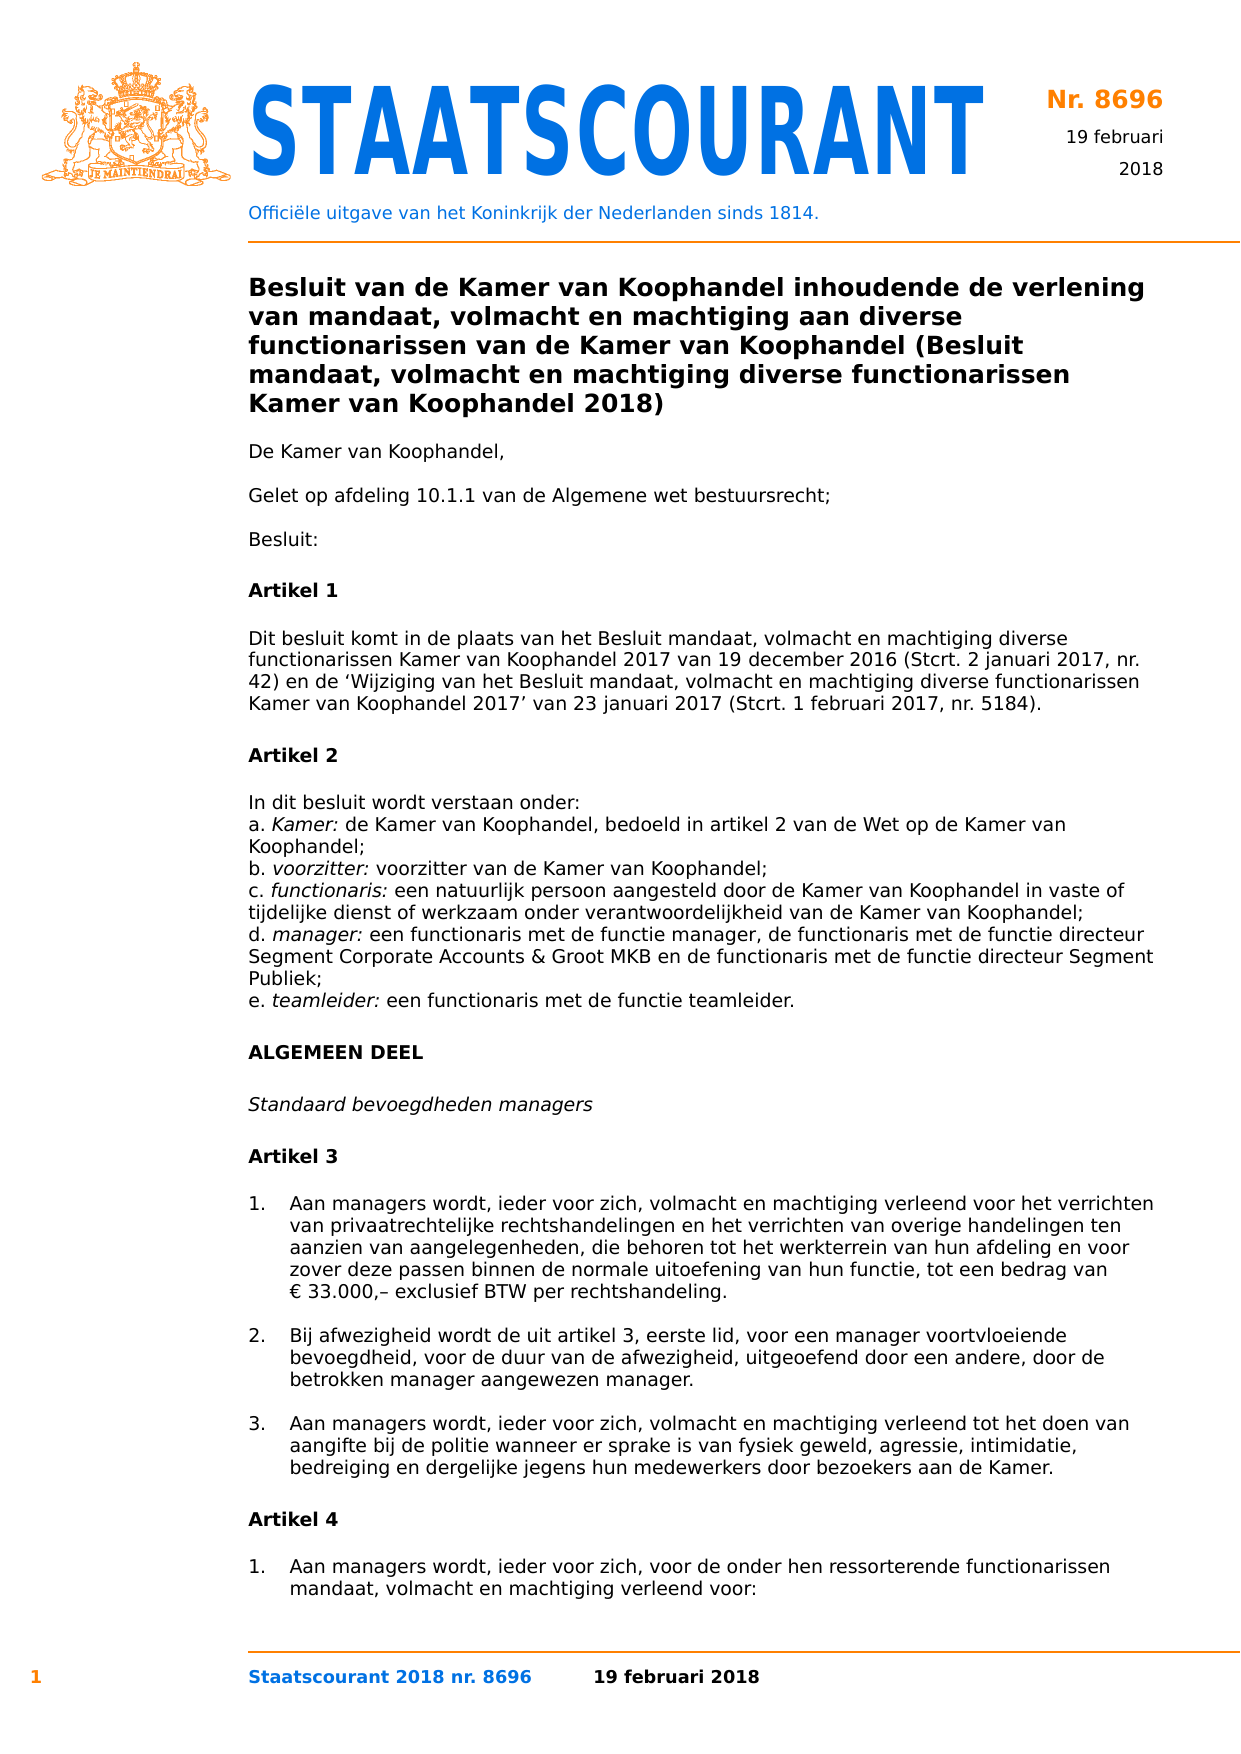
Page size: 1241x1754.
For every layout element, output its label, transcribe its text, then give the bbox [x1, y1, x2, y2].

picture [41, 62, 231, 186]
subtitle Besluit van de Kamer van Koophandel inhoudende de verlening van mandaat, volmacht en machtiging aan diverse functionarissen van de Kamer van Koophandel (Besluit mandaat, volmacht en machtiging diverse functionarissen Kamer van Koophandel 2018) [248, 273, 1163, 419]
subtitle Artikel 1 [248, 580, 1163, 602]
subtitle Artikel 2 [248, 745, 1163, 767]
text In dit besluit wordt verstaan onder: [248, 792, 1163, 814]
text b. voorzitter: voorzitter van de Kamer van Koophandel; [248, 858, 1163, 880]
text Besluit: [248, 528, 1163, 550]
table_cell 2018 [998, 153, 1240, 203]
text Dit besluit komt in de plaats van het Besluit mandaat, volmacht en machtiging diverse functionarissen Kamer van Koophandel 2017 van 19 december 2016 (Stcrt. 2 januari 2017, nr. 42) en de ‘Wijziging van het Besluit mandaat, volmacht en machtiging diverse functionarissen Kamer van Koophandel 2017’ van 23 januari 2017 (Stcrt. 1 februari 2017, nr. 5184). [248, 627, 1163, 715]
subtitle Artikel 4 [248, 1508, 1163, 1531]
table_header Nr. 8696 [998, 62, 1240, 121]
table_header STAATSCOURANT [248, 62, 998, 203]
text c. functionaris: een natuurlijk persoon aangesteld door de Kamer van Koophandel in vaste of tijdelijke dienst of werkzaam onder verantwoordelijkheid van de Kamer van Koophandel; [248, 880, 1163, 924]
table_header [25, 62, 248, 241]
text e. teamleider: een functionaris met de functie teamleider. [248, 990, 1163, 1012]
table_cell Officiële uitgave van het Koninkrijk der Nederlanden sinds 1814. [248, 203, 1240, 241]
text d. manager: een functionaris met de functie manager, de functionaris met de functie directeur Segment Corporate Accounts & Groot MKB en de functionaris met de functie directeur Segment Publiek; [248, 924, 1163, 990]
text De Kamer van Koophandel, [248, 441, 1163, 463]
subtitle Standaard bevoegdheden managers [248, 1094, 1163, 1116]
text 1. Aan managers wordt, ieder voor zich, volmacht en machtiging verleend voor het verrichten van privaatrechtelijke rechtshandelingen en het verrichten van overige handelingen ten aanzien van aangelegenheden, die behoren tot het werkterrein van hun afdeling en voor zover deze passen binnen de normale uitoefening van hun functie, tot een bedrag van € 33.000,– exclusief BTW per rechtshandeling. [248, 1193, 1163, 1303]
table_cell 19 februari [998, 121, 1240, 153]
subtitle ALGEMEEN DEEL [248, 1042, 1163, 1064]
text 1. Aan managers wordt, ieder voor zich, voor de onder hen ressorterende functionarissen mandaat, volmacht en machtiging verleend voor: [248, 1556, 1163, 1599]
subtitle Artikel 3 [248, 1146, 1163, 1168]
text a. Kamer: de Kamer van Koophandel, bedoeld in artikel 2 van de Wet op de Kamer van Koophandel; [248, 814, 1163, 858]
text Gelet op afdeling 10.1.1 van de Algemene wet bestuursrecht; [248, 484, 1163, 507]
text 3. Aan managers wordt, ieder voor zich, volmacht en machtiging verleend tot het doen van aangifte bij de politie wanneer er sprake is van fysiek geweld, agressie, intimidatie, bedreiging en dergelijke jegens hun medewerkers door bezoekers aan de Kamer. [248, 1413, 1163, 1478]
text 2. Bij afwezigheid wordt de uit artikel 3, eerste lid, voor een manager voortvloeiende bevoegdheid, voor de duur van de afwezigheid, uitgeoefend door een andere, door de betrokken manager aangewezen manager. [248, 1325, 1163, 1391]
